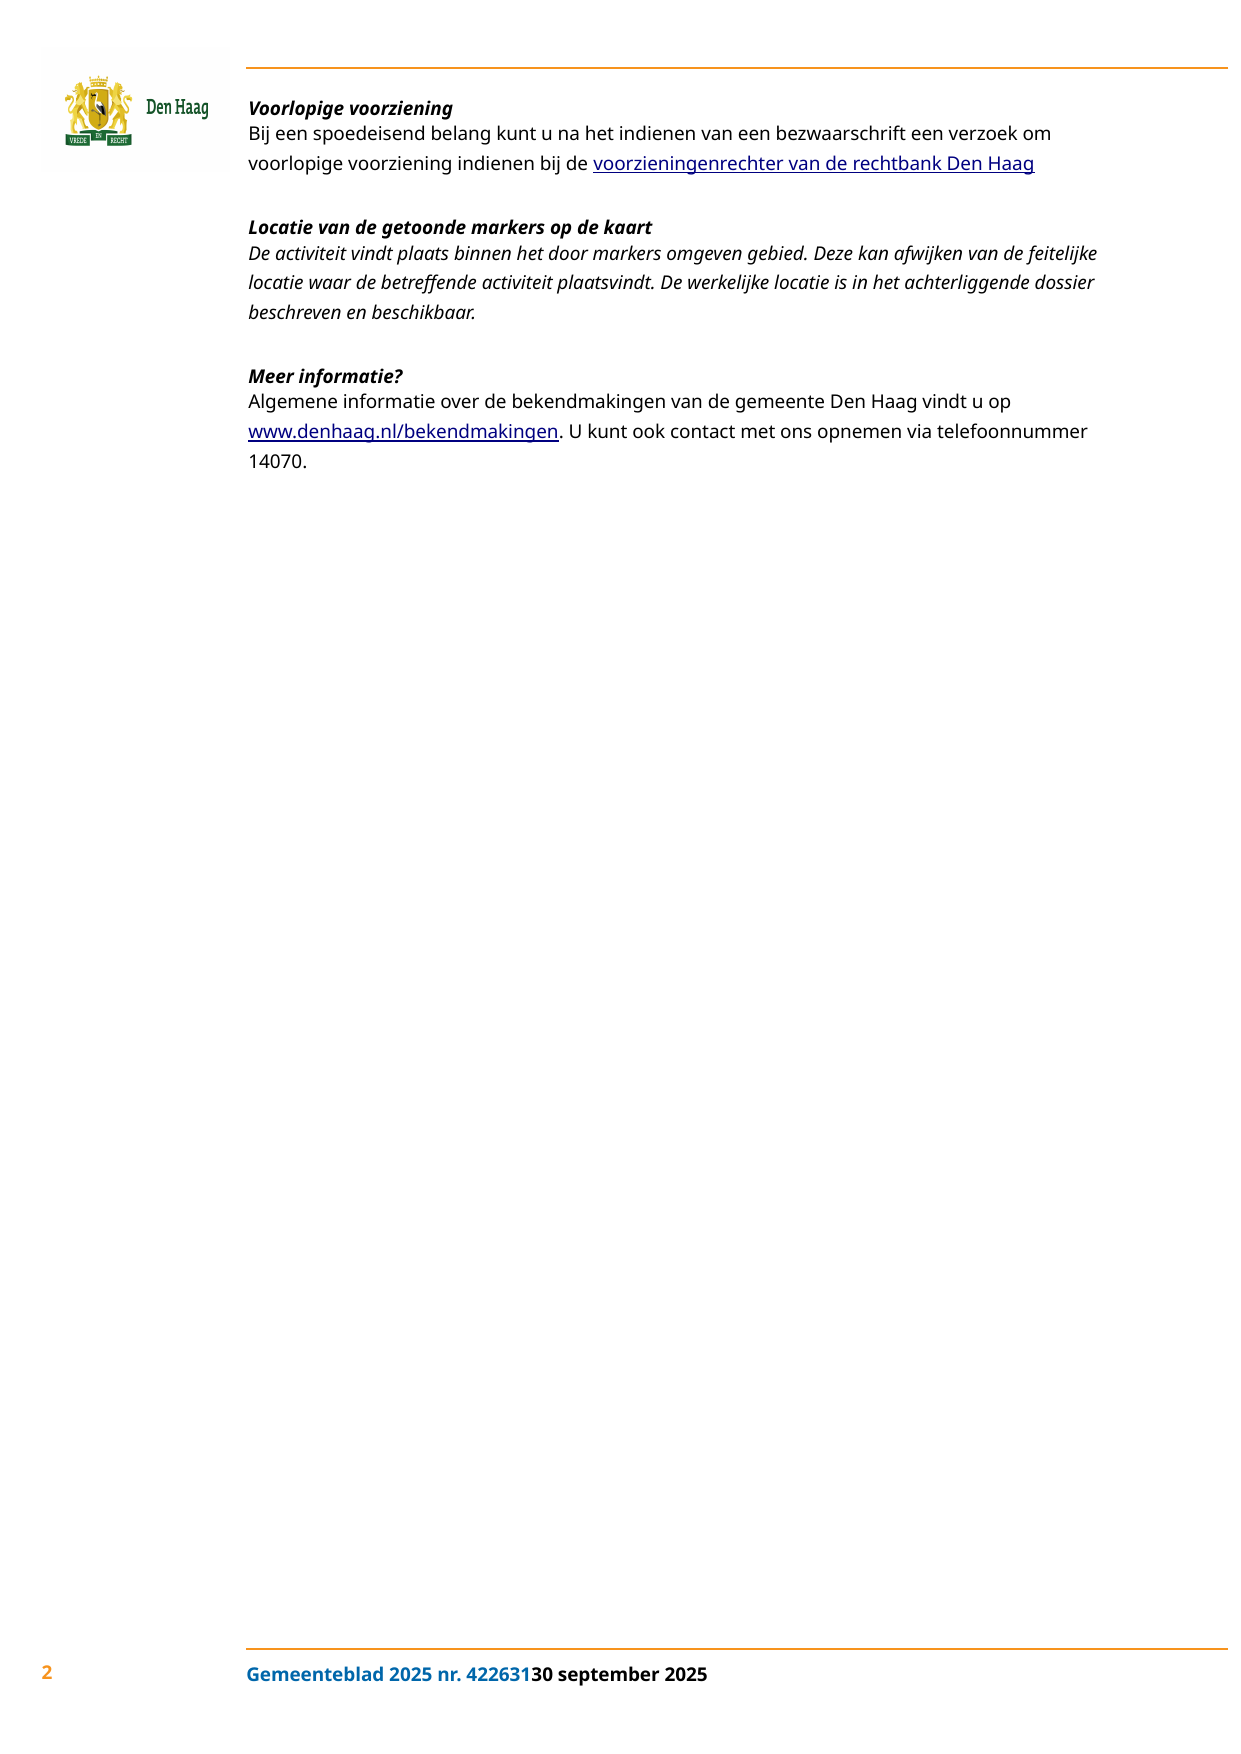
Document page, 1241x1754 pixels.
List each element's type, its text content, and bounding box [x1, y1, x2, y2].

text Meer informatie? [248, 363, 1152, 389]
text Bij een spoedeisend belang kunt u na het indienen van een bezwaarschrift een verzoek om voorlopige voorziening indienen bij de voorzieningenrechter van de rechtbank Den Haag [248, 121, 1152, 176]
picture [41, 47, 231, 172]
text Voorlopige voorziening [248, 95, 1152, 121]
text Algemene informatie over de bekendmakingen van de gemeente Den Haag vindt u op www.denhaag.nl/bekendmakingen. U kunt ook contact met ons opnemen via telefoonnummer 14070. [248, 389, 1152, 473]
text De activiteit vindt plaats binnen het door markers omgeven gebied. Deze kan afwijken van de feitelijke locatie waar de betreffende activiteit plaatsvindt. De werkelijke locatie is in het achterliggende dossier beschreven en beschikbaar. [248, 240, 1152, 325]
text Locatie van de getoonde markers op de kaart [248, 214, 1152, 240]
